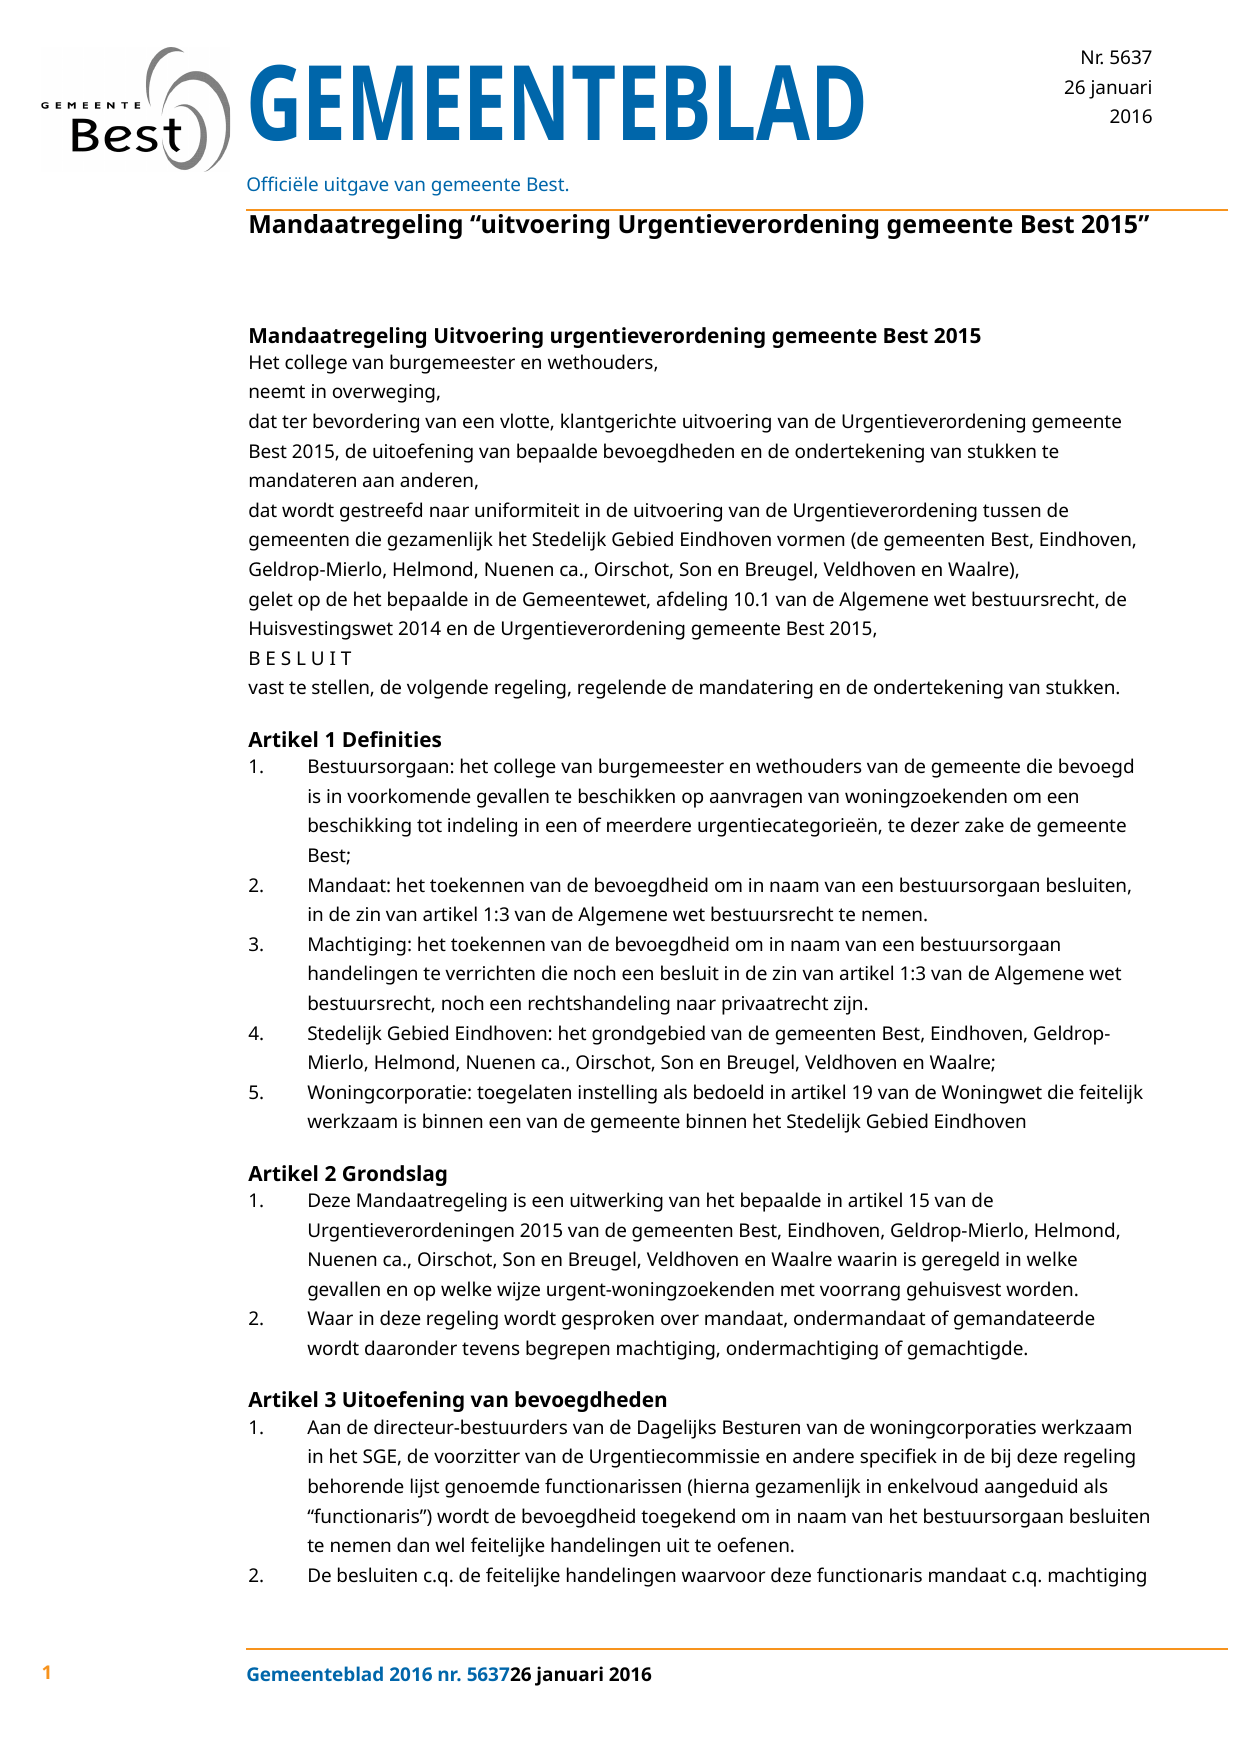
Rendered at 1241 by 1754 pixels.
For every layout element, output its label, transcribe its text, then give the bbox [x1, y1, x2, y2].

text Artikel 1 Definities [248, 725, 1152, 753]
text Artikel 2 Grondslag [248, 1159, 1152, 1187]
list Stedelijk Gebied Eindhoven: het grondgebied van de gemeenten Best, Eindhoven, Geldrop-Mierlo, Helmond, Nuenen ca., Oirschot, Son en Breugel, Veldhoven en Waalre; [248, 1020, 1152, 1075]
picture [41, 47, 231, 172]
text B E S L U I T [248, 645, 1152, 671]
text Mandaatregeling “uitvoering Urgentieverordening gemeente Best 2015” [248, 211, 1152, 241]
text gelet op de het bepaalde in de Gemeentewet, afdeling 10.1 van de Algemene wet bestuursrecht, de Huisvestingswet 2014 en de Urgentieverordening gemeente Best 2015, [248, 586, 1152, 641]
text Het college van burgemeester en wethouders, [248, 349, 1152, 375]
list Mandaat: het toekennen van de bevoegdheid om in naam van een bestuursorgaan besluiten, in de zin van artikel 1:3 van de Algemene wet bestuursrecht te nemen. [248, 872, 1152, 927]
list Waar in deze regeling wordt gesproken over mandaat, ondermandaat of gemandateerde wordt daaronder tevens begrepen machtiging, ondermachtiging of gemachtigde. [248, 1306, 1152, 1361]
text neemt in overweging, [248, 379, 1152, 404]
text Artikel 3 Uitoefening van bevoegdheden [248, 1386, 1152, 1414]
text dat wordt gestreefd naar uniformiteit in de uitvoering van de Urgentieverordening tussen de gemeenten die gezamenlijk het Stedelijk Gebied Eindhoven vormen (de gemeenten Best, Eindhoven, Geldrop-Mierlo, Helmond, Nuenen ca., Oirschot, Son en Breugel, Veldhoven en Waalre), [248, 497, 1152, 582]
list Machtiging: het toekennen van de bevoegdheid om in naam van een bestuursorgaan handelingen te verrichten die noch een besluit in de zin van artikel 1:3 van de Algemene wet bestuursrecht, noch een rechtshandeling naar privaatrecht zijn. [248, 931, 1152, 1016]
list Bestuursorgaan: het college van burgemeester en wethouders van de gemeente die bevoegd is in voorkomende gevallen te beschikken op aanvragen van woningzoekenden om een beschikking tot indeling in een of meerdere urgentiecategorieën, te dezer zake de gemeente Best; [248, 753, 1152, 868]
text Mandaatregeling Uitvoering urgentieverordening gemeente Best 2015 [248, 321, 1152, 349]
list Woningcorporatie: toegelaten instelling als bedoeld in artikel 19 van de Woningwet die feitelijk werkzaam is binnen een van de gemeente binnen het Stedelijk Gebied Eindhoven [248, 1079, 1152, 1134]
list Deze Mandaatregeling is een uitwerking van het bepaalde in artikel 15 van de Urgentieverordeningen 2015 van de gemeenten Best, Eindhoven, Geldrop-Mierlo, Helmond, Nuenen ca., Oirschot, Son en Breugel, Veldhoven en Waalre waarin is geregeld in welke gevallen en op welke wijze urgent-woningzoekenden met voorrang gehuisvest worden. [248, 1187, 1152, 1302]
list Aan de directeur-bestuurders van de Dagelijks Besturen van de woningcorporaties werkzaam in het SGE, de voorzitter van de Urgentiecommissie en andere specifiek in de bij deze regeling behorende lijst genoemde functionarissen (hierna gezamenlijk in enkelvoud aangeduid als “functionaris”) wordt de bevoegdheid toegekend om in naam van het bestuursorgaan besluiten te nemen dan wel feitelijke handelingen uit te oefenen. [248, 1414, 1152, 1558]
text vast te stellen, de volgende regeling, regelende de mandatering en de ondertekening van stukken. [248, 674, 1152, 700]
text dat ter bevordering van een vlotte, klantgerichte uitvoering van de Urgentieverordening gemeente Best 2015, de uitoefening van bepaalde bevoegdheden en de ondertekening van stukken te mandateren aan anderen, [248, 408, 1152, 493]
list De besluiten c.q. de feitelijke handelingen waarvoor deze functionaris mandaat c.q. machtiging [248, 1562, 1152, 1588]
